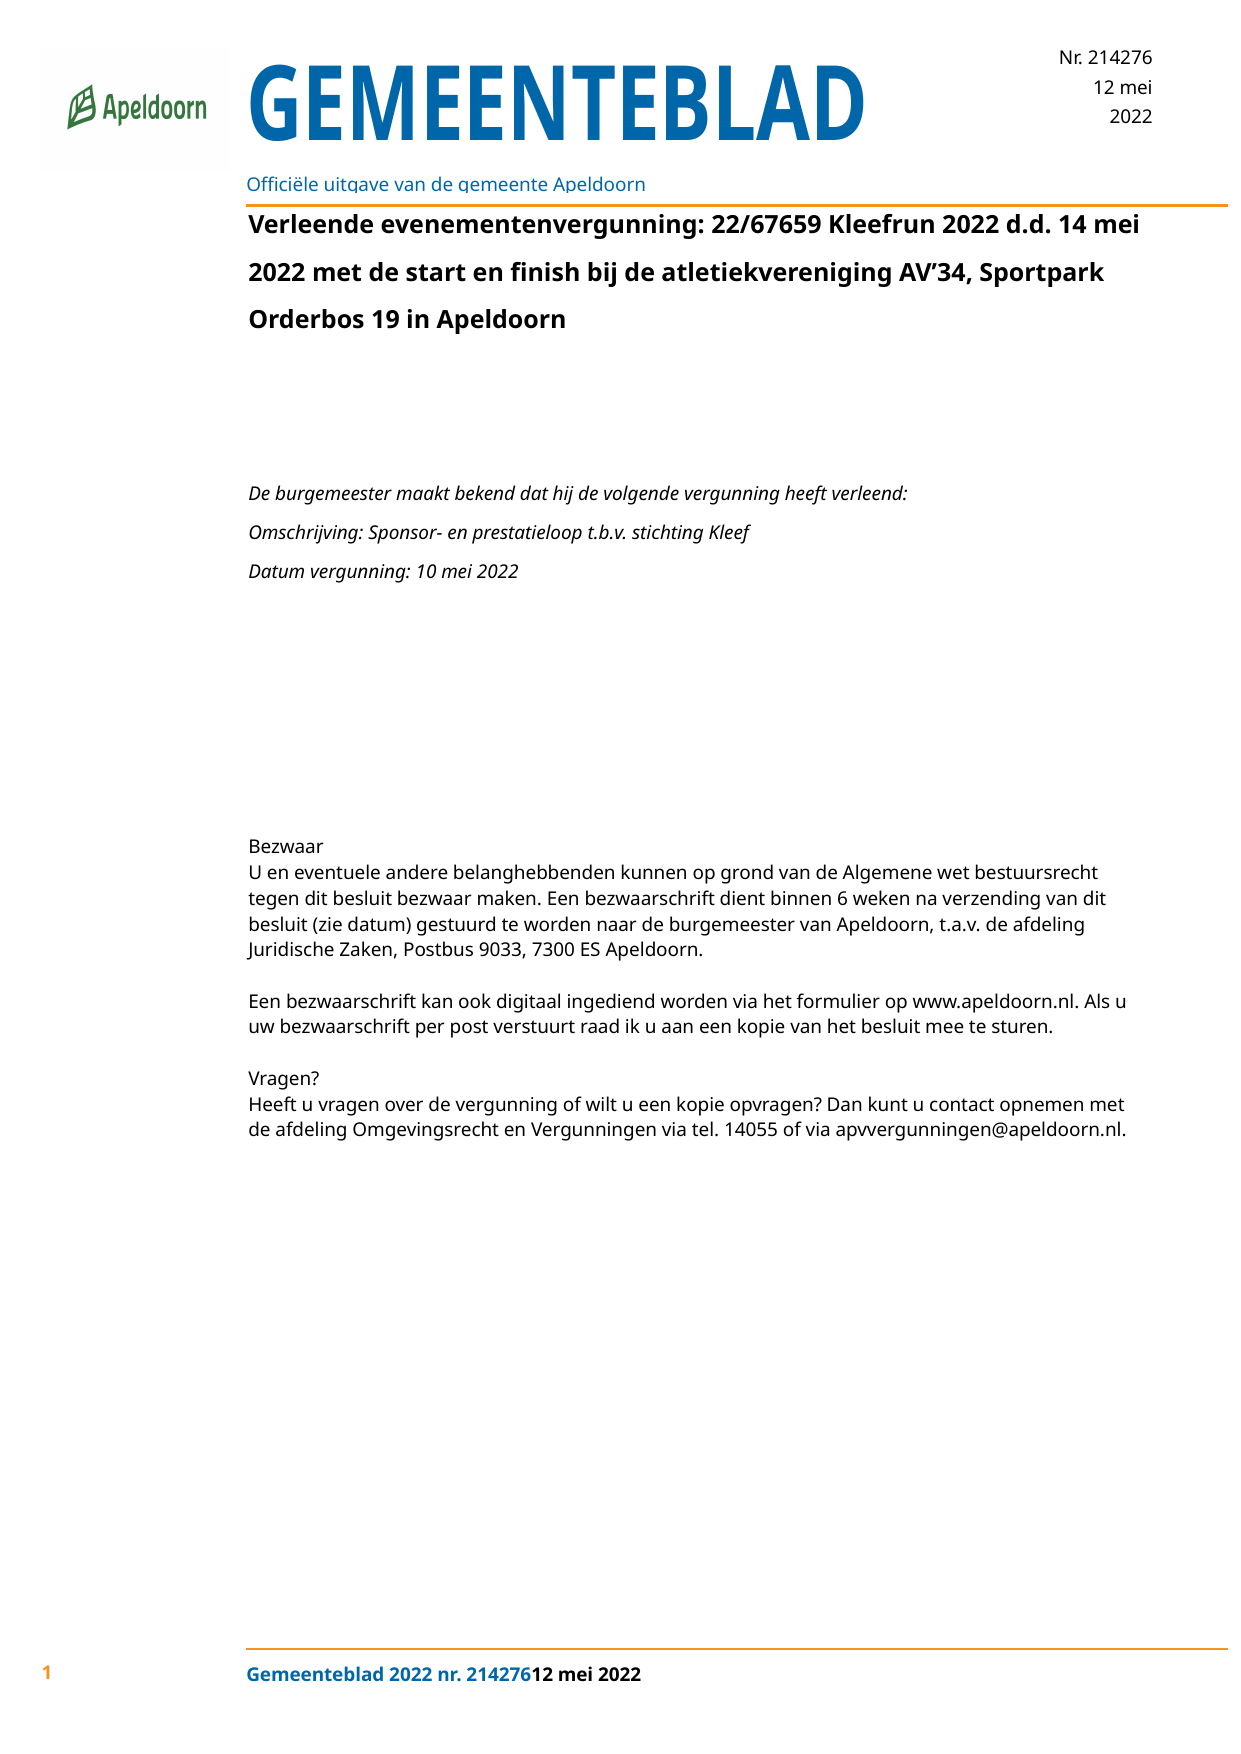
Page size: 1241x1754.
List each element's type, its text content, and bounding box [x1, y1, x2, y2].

picture [41, 47, 231, 172]
text Vragen? [248, 1065, 1152, 1091]
text De burgemeester maakt bekend dat hij de volgende vergunning heeft verleend: [248, 480, 1152, 506]
text Heeft u vragen over de vergunning of wilt u een kopie opvragen? Dan kunt u contact opnemen met de afdeling Omgevingsrecht en Vergunningen via tel. 14055 of via apvvergunningen@apeldoorn.nl. [248, 1091, 1152, 1142]
text Verleende evenementenvergunning: 22/67659 Kleefrun 2022 d.d. 14 mei 2022 met de start en finish bij de atletiekvereniging AV’34, Sportpark Orderbos 19 in Apeldoorn [248, 207, 1152, 336]
text Een bezwaarschrift kan ook digitaal ingediend worden via het formulier op www.apeldoorn.nl. Als u uw bezwaarschrift per post verstuurt raad ik u aan een kopie van het besluit mee te sturen. [248, 988, 1152, 1039]
text Omschrijving: Sponsor- en prestatieloop t.b.v. stichting Kleef [248, 519, 1152, 545]
text Bezwaar [248, 834, 1152, 859]
text Datum vergunning: 10 mei 2022 [248, 558, 1152, 584]
text U en eventuele andere belanghebbenden kunnen op grond van de Algemene wet bestuursrecht tegen dit besluit bezwaar maken. Een bezwaarschrift dient binnen 6 weken na verzending van dit besluit (zie datum) gestuurd te worden naar de burgemeester van Apeldoorn, t.a.v. de afdeling Juridische Zaken, Postbus 9033, 7300 ES Apeldoorn. [248, 859, 1152, 962]
